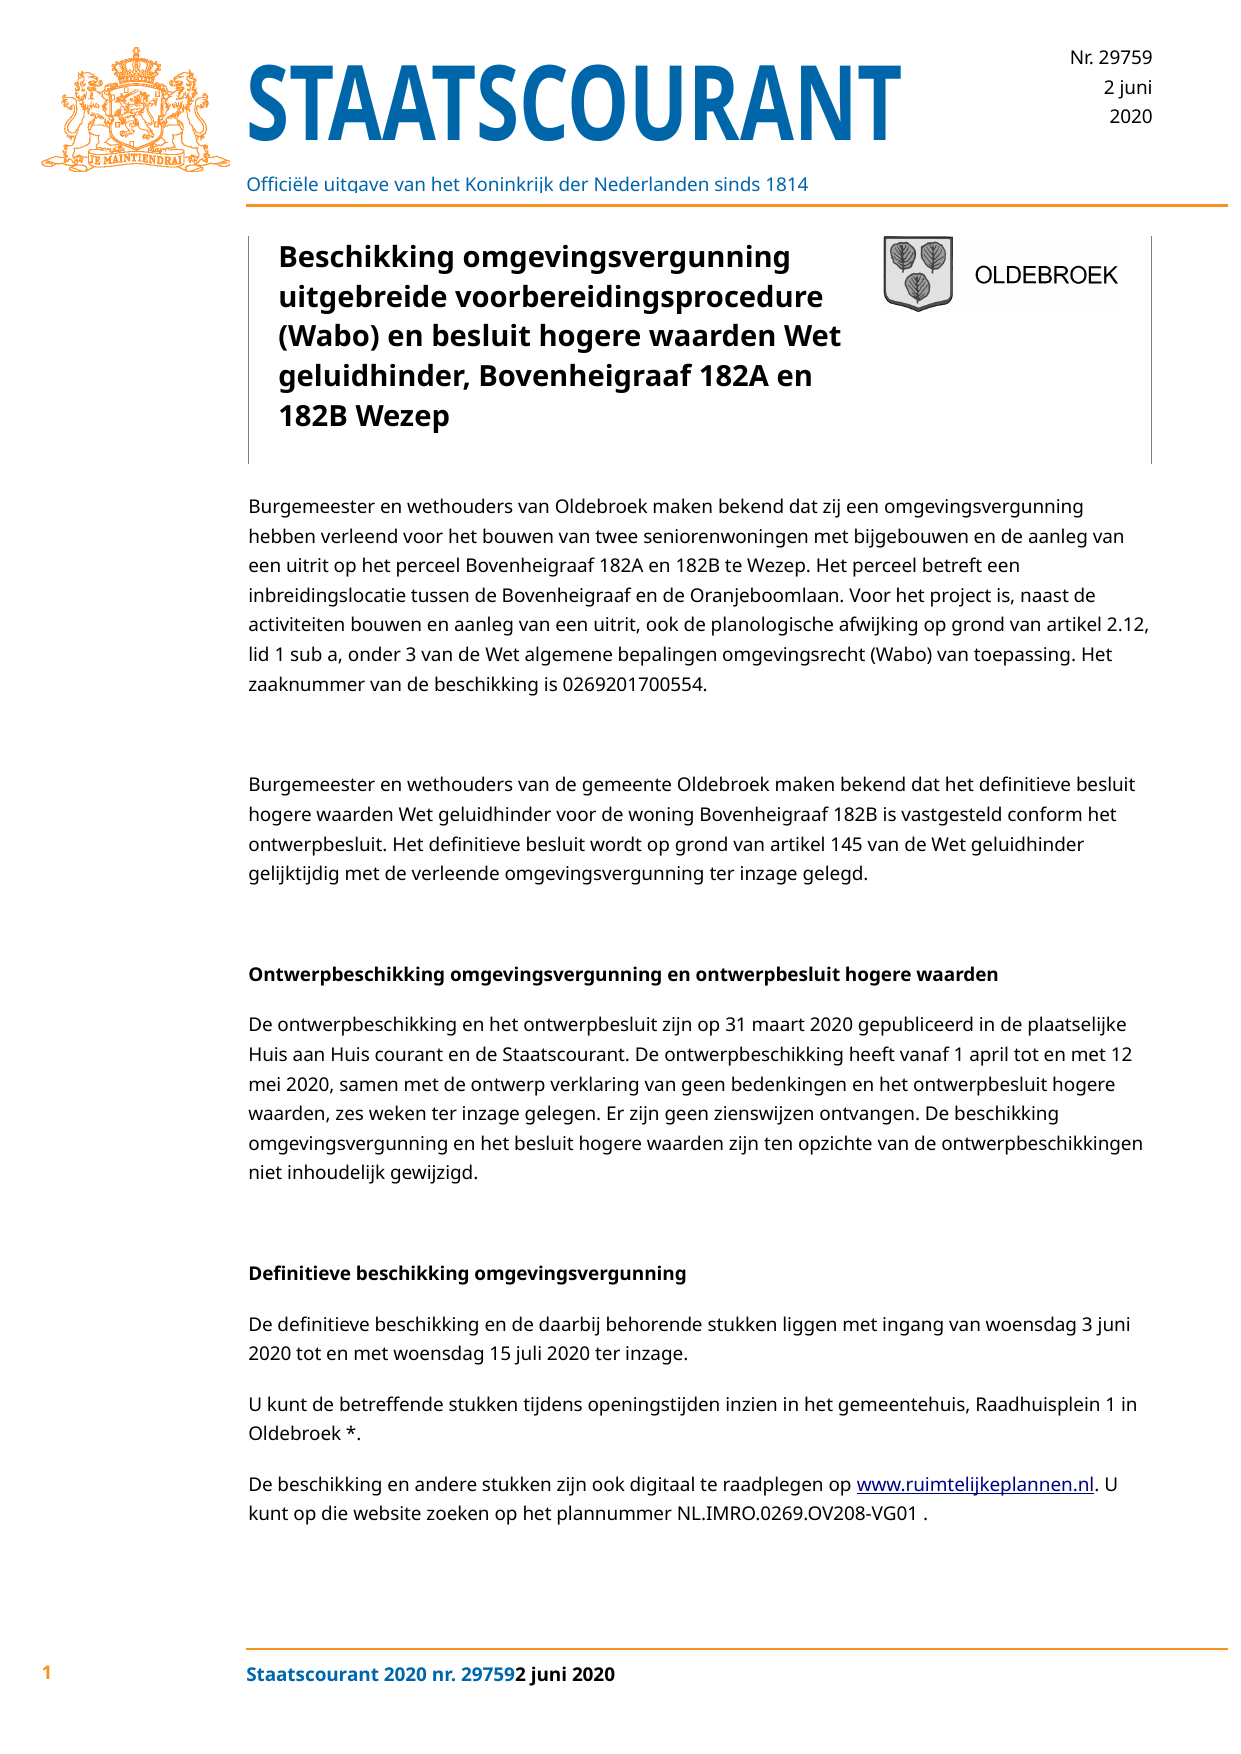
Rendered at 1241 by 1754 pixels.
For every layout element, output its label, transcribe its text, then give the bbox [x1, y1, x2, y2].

text De beschikking en andere stukken zijn ook digitaal te raadplegen op www.ruimtelijkeplannen.nl. U kunt op die website zoeken op het plannummer NL.IMRO.0269.OV208-VG01 . [248, 1471, 1152, 1526]
text Burgemeester en wethouders van de gemeente Oldebroek maken bekend dat het definitieve besluit hogere waarden Wet geluidhinder voor de woning Bovenheigraaf 182B is vastgesteld conform het ontwerpbesluit. Het definitieve besluit wordt op grond van artikel 145 van de Wet geluidhinder gelijktijdig met de verleende omgevingsvergunning ter inzage gelegd. [248, 772, 1152, 886]
text U kunt de betreffende stukken tijdens openingstijden inzien in het gemeentehuis, Raadhuisplein 1 in Oldebroek *. [248, 1391, 1152, 1446]
text Definitieve beschikking omgevingsvergunning [248, 1260, 1152, 1286]
text Burgemeester en wethouders van Oldebroek maken bekend dat zij een omgevingsvergunning hebben verleend voor het bouwen van twee seniorenwoningen met bijgebouwen en de aanleg van een uitrit op het perceel Bovenheigraaf 182A en 182B te Wezep. Het perceel betreft een inbreidingslocatie tussen de Bovenheigraaf en de Oranjeboomlaan. Voor het project is, naast de activiteiten bouwen en aanleg van een uitrit, ook de planologische afwijking op grond van artikel 2.12, lid 1 sub a, onder 3 van de Wet algemene bepalingen omgevingsrecht (Wabo) van toepassing. Het zaaknummer van de beschikking is 0269201700554. [248, 493, 1152, 697]
picture [41, 47, 231, 172]
picture [882, 236, 1119, 314]
text Ontwerpbeschikking omgevingsvergunning en ontwerpbesluit hogere waarden [248, 961, 1152, 987]
text De ontwerpbeschikking en het ontwerpbesluit zijn op 31 maart 2020 gepubliceerd in de plaatselijke Huis aan Huis courant en de Staatscourant. De ontwerpbeschikking heeft vanaf 1 april tot en met 12 mei 2020, samen met de ontwerp verklaring van geen bedenkingen en het ontwerpbesluit hogere waarden, zes weken ter inzage gelegen. Er zijn geen zienswijzen ontvangen. De beschikking omgevingsvergunning en het besluit hogere waarden zijn ten opzichte van de ontwerpbeschikkingen niet inhoudelijk gewijzigd. [248, 1012, 1152, 1185]
table_header Beschikking omgevingsvergunning uitgebreide voorbereidingsprocedure (Wabo) en besluit hogere waarden Wet geluidhinder, Bovenheigraaf 182A en 182B Wezep [249, 236, 850, 464]
text De definitieve beschikking en de daarbij behorende stukken liggen met ingang van woensdag 3 juni 2020 tot en met woensdag 15 juli 2020 ter inzage. [248, 1311, 1152, 1366]
table_header [850, 236, 1151, 464]
